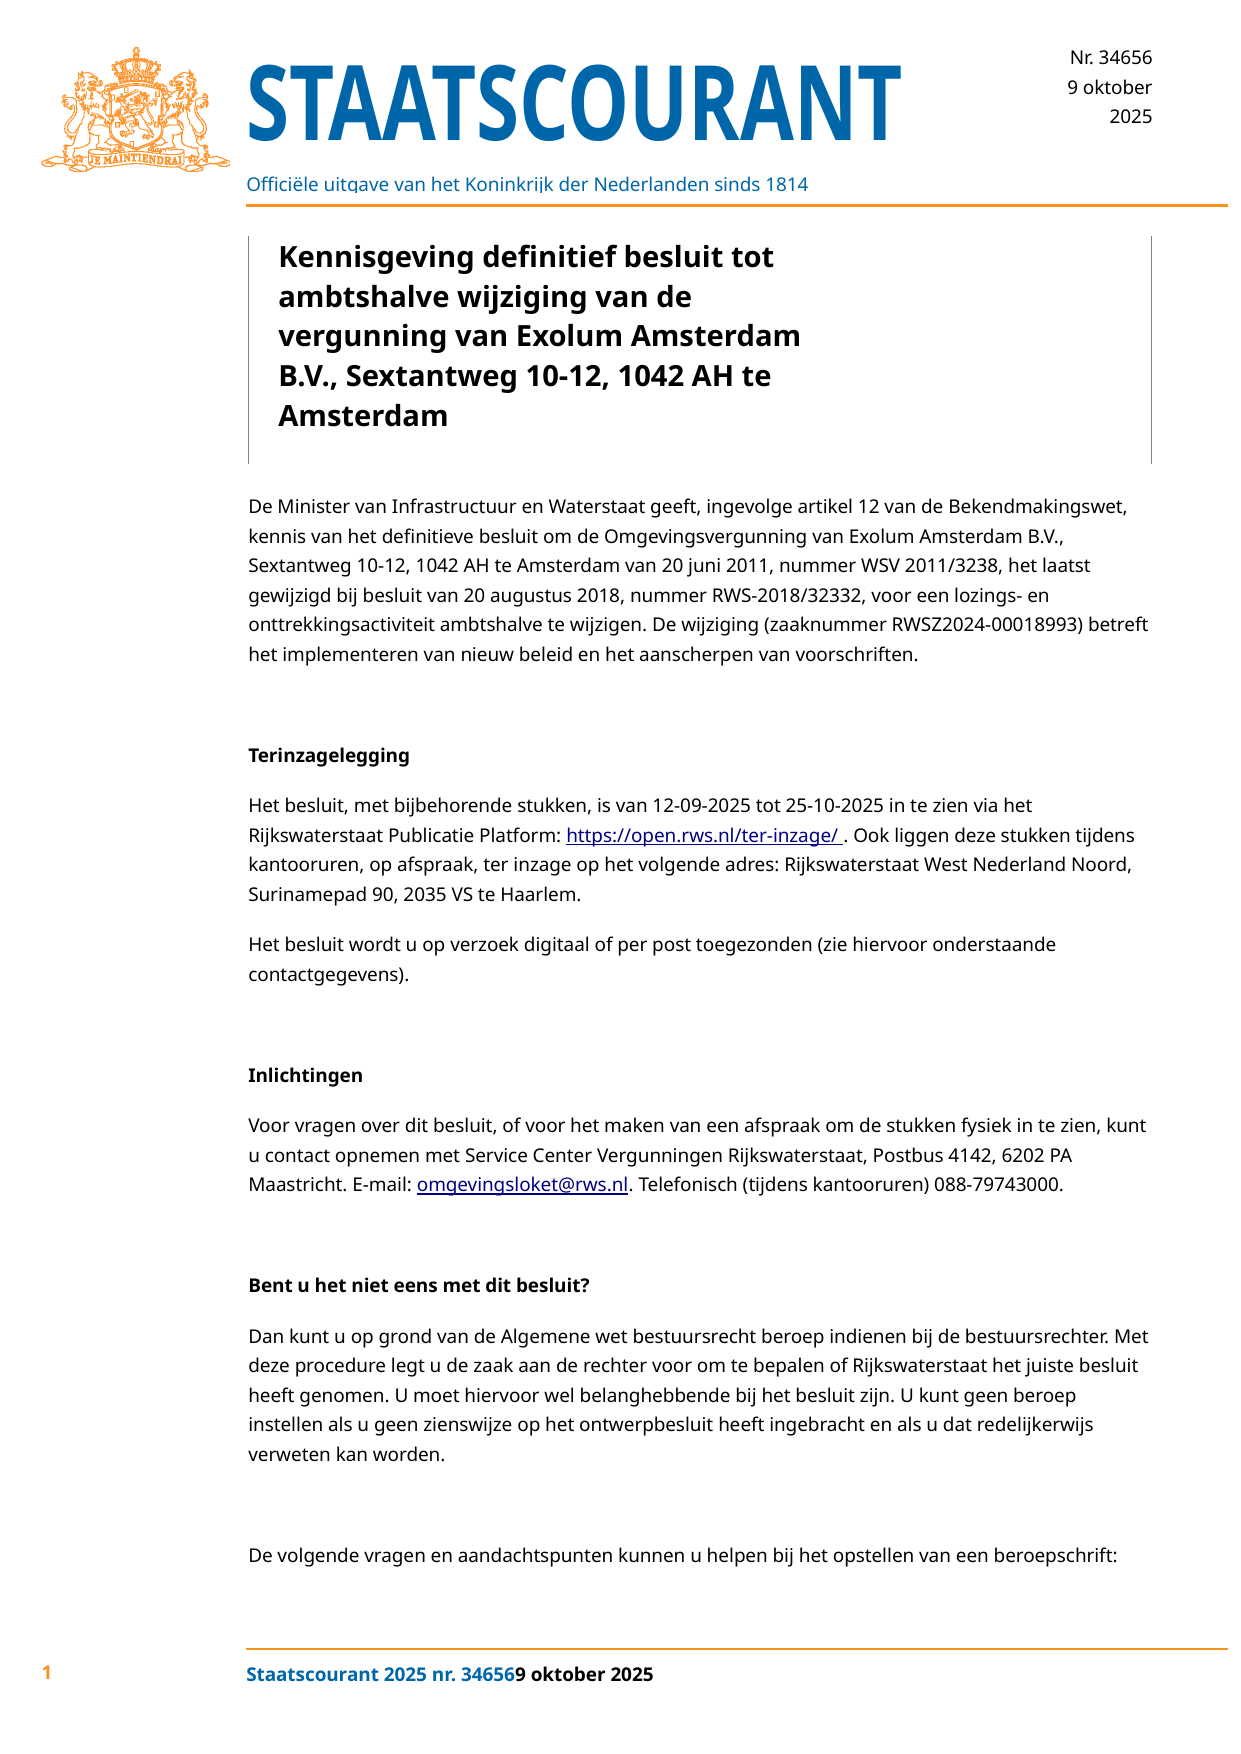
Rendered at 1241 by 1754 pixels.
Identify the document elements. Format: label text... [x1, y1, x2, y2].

table_header [850, 414, 1151, 464]
table_header [1090, 236, 1151, 413]
text Het besluit, met bijbehorende stukken, is van 12-09-2025 tot 25-10-2025 in te zien via het Rijkswaterstaat Publicatie Platform: https://open.rws.nl/ter-inzage/ . Ook liggen deze stukken tijdens kantooruren, op afspraak, ter inzage op het volgende adres: Rijkswaterstaat West Nederland Noord, Surinamepad 90, 2035 VS te Haarlem. [248, 792, 1152, 907]
table_header Kennisgeving definitief besluit tot ambtshalve wijziging van de vergunning van Exolum Amsterdam B.V., Sextantweg 10-12, 1042 AH te Amsterdam [249, 236, 850, 464]
text De volgende vragen en aandachtspunten kunnen u helpen bij het opstellen van een beroepschrift: [248, 1542, 1152, 1568]
text Voor vragen over dit besluit, of voor het maken van een afspraak om de stukken fysiek in te zien, kunt u contact opnemen met Service Center Vergunningen Rijkswaterstaat, Postbus 4142, 6202 PA Maastricht. E-mail: omgevingsloket@rws.nl. Telefonisch (tijdens kantooruren) 088-79743000. [248, 1112, 1152, 1197]
text Bent u het niet eens met dit besluit? [248, 1272, 1152, 1298]
table_header [850, 236, 912, 413]
text Terinzagelegging [248, 742, 1152, 768]
picture [41, 47, 231, 172]
text Het besluit wordt u op verzoek digitaal of per post toegezonden (zie hiervoor onderstaande contactgegevens). [248, 932, 1152, 987]
picture [912, 236, 1090, 414]
text Dan kunt u op grond van de Algemene wet bestuursrecht beroep indienen bij de bestuursrechter. Met deze procedure legt u de zaak aan de rechter voor om te bepalen of Rijkswaterstaat het juiste besluit heeft genomen. U moet hiervoor wel belanghebbende bij het besluit zijn. U kunt geen beroep instellen als u geen zienswijze op het ontwerpbesluit heeft ingebracht en als u dat redelijkerwijs verweten kan worden. [248, 1323, 1152, 1467]
text De Minister van Infrastructuur en Waterstaat geeft, ingevolge artikel 12 van de Bekendmakingswet, kennis van het definitieve besluit om de Omgevingsvergunning van Exolum Amsterdam B.V., Sextantweg 10-12, 1042 AH te Amsterdam van 20 juni 2011, nummer WSV 2011/3238, het laatst gewijzigd bij besluit van 20 augustus 2018, nummer RWS-2018/32332, voor een lozings- en onttrekkingsactiviteit ambtshalve te wijzigen. De wijziging (zaaknummer RWSZ2024-00018993) betreft het implementeren van nieuw beleid en het aanscherpen van voorschriften. [248, 493, 1152, 667]
text Inlichtingen [248, 1062, 1152, 1088]
